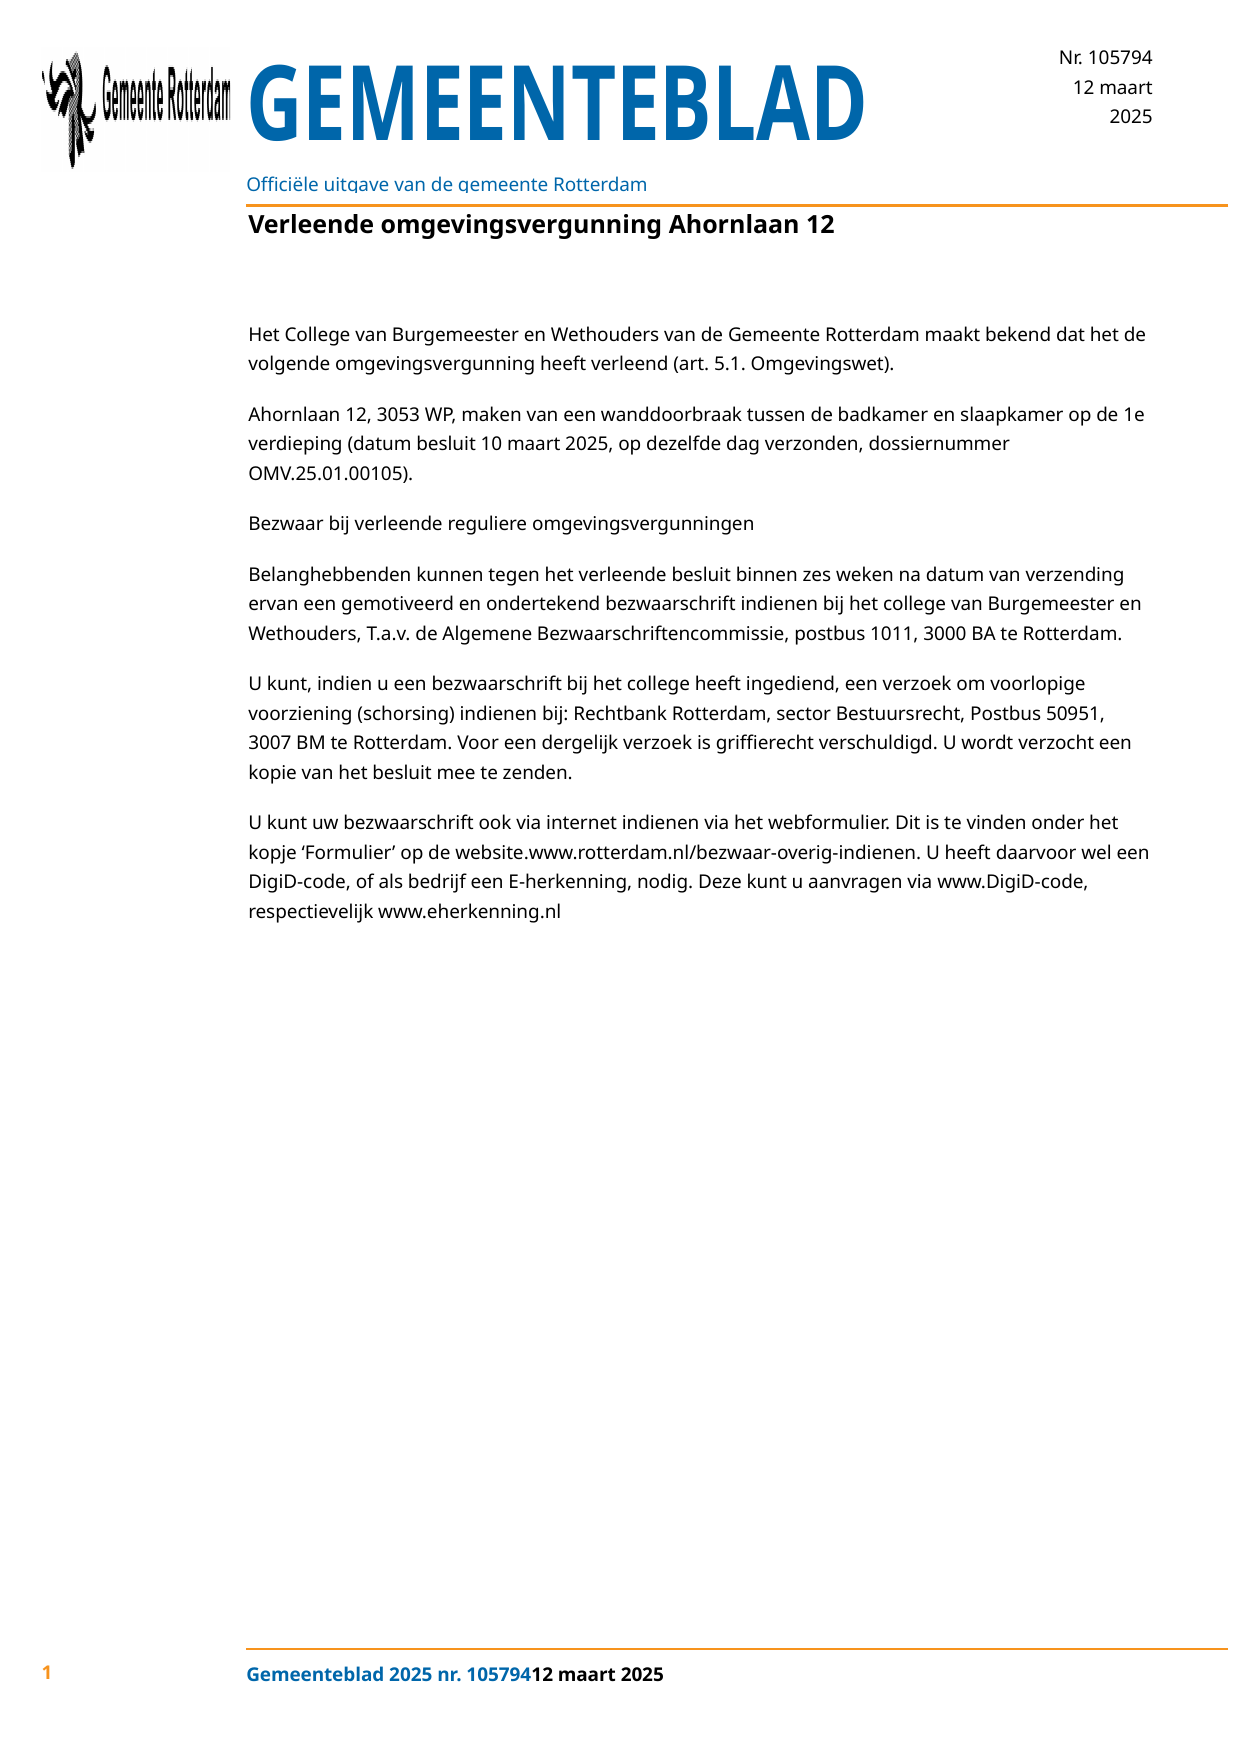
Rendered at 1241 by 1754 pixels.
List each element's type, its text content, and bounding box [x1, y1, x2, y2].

text Verleende omgevingsvergunning Ahornlaan 12 [248, 207, 1152, 241]
text Belanghebbenden kunnen tegen het verleende besluit binnen zes weken na datum van verzending ervan een gemotiveerd en ondertekend bezwaarschrift indienen bij het college van Burgemeester en Wethouders, T.a.v. de Algemene Bezwaarschriftencommissie, postbus 1011, 3000 BA te Rotterdam. [248, 561, 1152, 646]
text Bezwaar bij verleende reguliere omgevingsvergunningen [248, 510, 1152, 536]
picture [41, 47, 231, 172]
text U kunt, indien u een bezwaarschrift bij het college heeft ingediend, een verzoek om voorlopige voorziening (schorsing) indienen bij: Rechtbank Rotterdam, sector Bestuursrecht, Postbus 50951, 3007 BM te Rotterdam. Voor een dergelijk verzoek is griffierecht verschuldigd. U wordt verzocht een kopie van het besluit mee te zenden. [248, 670, 1152, 785]
text U kunt uw bezwaarschrift ook via internet indienen via het webformulier. Dit is te vinden onder het kopje ‘Formulier’ op de website.www.rotterdam.nl/bezwaar-overig-indienen. U heeft daarvoor wel een DigiD-code, of als bedrijf een E-herkenning, nodig. Deze kunt u aanvragen via www.DigiD-code, respectievelijk www.eherkenning.nl [248, 809, 1152, 924]
text Ahornlaan 12, 3053 WP, maken van een wanddoorbraak tussen de badkamer en slaapkamer op de 1e verdieping (datum besluit 10 maart 2025, op dezelfde dag verzonden, dossiernummer OMV.25.01.00105). [248, 401, 1152, 486]
text Het College van Burgemeester en Wethouders van de Gemeente Rotterdam maakt bekend dat het de volgende omgevingsvergunning heeft verleend (art. 5.1. Omgevingswet). [248, 321, 1152, 376]
